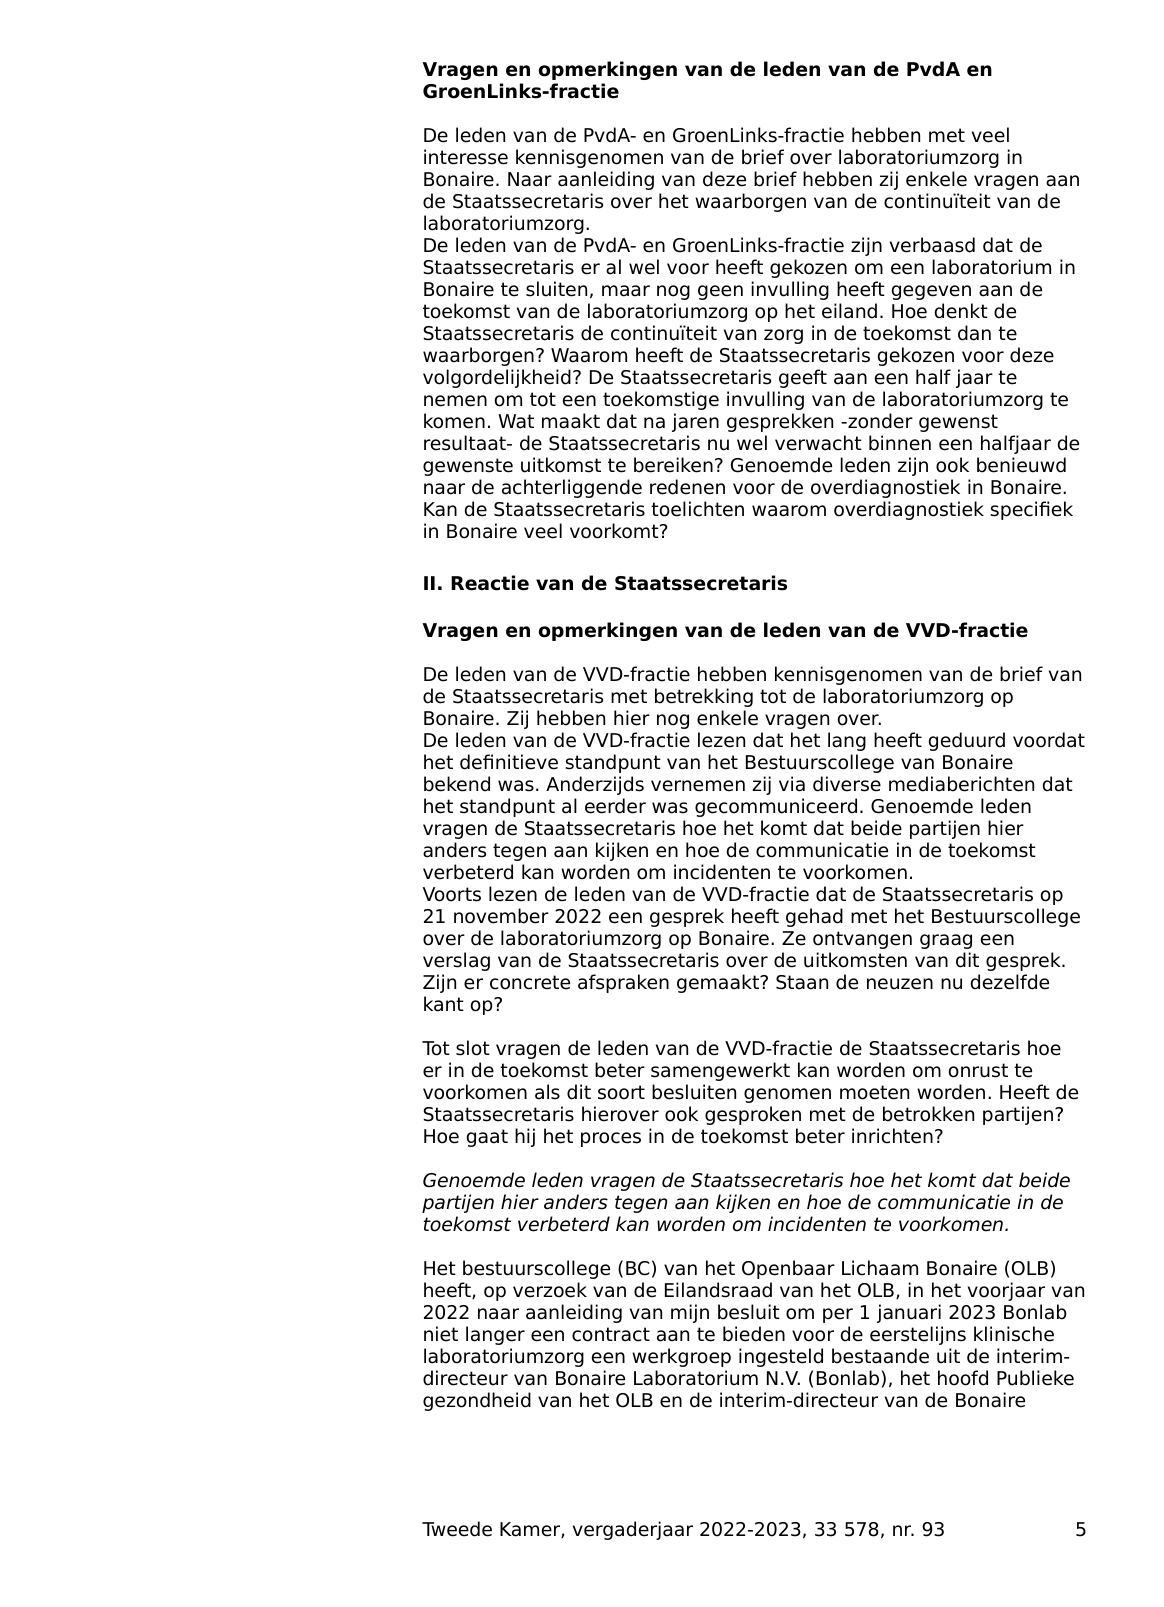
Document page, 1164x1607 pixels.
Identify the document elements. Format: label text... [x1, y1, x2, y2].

text De leden van de VVD-fractie lezen dat het lang heeft geduurd voordat het definitieve standpunt van het Bestuurscollege van Bonaire bekend was. Anderzijds vernemen zij via diverse mediaberichten dat het standpunt al eerder was gecommuniceerd. Genoemde leden vragen de Staatssecretaris hoe het komt dat beide partijen hier anders tegen aan kijken en hoe de communicatie in de toekomst verbeterd kan worden om incidenten te voorkomen. [422, 730, 1087, 884]
text De leden van de PvdA- en GroenLinks-fractie zijn verbaasd dat de Staatssecretaris er al wel voor heeft gekozen om een laboratorium in Bonaire te sluiten, maar nog geen invulling heeft gegeven aan de toekomst van de laboratoriumzorg op het eiland. Hoe denkt de Staatssecretaris de continuïteit van zorg in de toekomst dan te waarborgen? Waarom heeft de Staatssecretaris gekozen voor deze volgordelijkheid? De Staatssecretaris geeft aan een half jaar te nemen om tot een toekomstige invulling van de laboratoriumzorg te komen. Wat maakt dat na jaren gesprekken -zonder gewenst resultaat- de Staatssecretaris nu wel verwacht binnen een halfjaar de gewenste uitkomst te bereiken? Genoemde leden zijn ook benieuwd naar de achterliggende redenen voor de overdiagnostiek in Bonaire. Kan de Staatssecretaris toelichten waarom overdiagnostiek specifiek in Bonaire veel voorkomt? [422, 235, 1087, 543]
subtitle Vragen en opmerkingen van de leden van de PvdA en GroenLinks-fractie [422, 59, 1087, 103]
text Het bestuurscollege (BC) van het Openbaar Lichaam Bonaire (OLB) heeft, op verzoek van de Eilandsraad van het OLB, in het voorjaar van 2022 naar aanleiding van mijn besluit om per 1 januari 2023 Bonlab niet langer een contract aan te bieden voor de eerstelijns klinische laboratoriumzorg een werkgroep ingesteld bestaande uit de interim-directeur van Bonaire Laboratorium N.V. (Bonlab), het hoofd Publieke gezondheid van het OLB en de interim-directeur van de Bonaire [422, 1258, 1087, 1412]
text Tot slot vragen de leden van de VVD-fractie de Staatssecretaris hoe er in de toekomst beter samengewerkt kan worden om onrust te voorkomen als dit soort besluiten genomen moeten worden. Heeft de Staatssecretaris hierover ook gesproken met de betrokken partijen? Hoe gaat hij het proces in de toekomst beter inrichten? [422, 1038, 1087, 1148]
text De leden van de PvdA- en GroenLinks-fractie hebben met veel interesse kennisgenomen van de brief over laboratoriumzorg in Bonaire. Naar aanleiding van deze brief hebben zij enkele vragen aan de Staatssecretaris over het waarborgen van de continuïteit van de laboratoriumzorg. [422, 125, 1087, 235]
subtitle Vragen en opmerkingen van de leden van de VVD-fractie [422, 620, 1087, 642]
text De leden van de VVD-fractie hebben kennisgenomen van de brief van de Staatssecretaris met betrekking tot de laboratoriumzorg op Bonaire. Zij hebben hier nog enkele vragen over. [422, 664, 1087, 730]
text Genoemde leden vragen de Staatssecretaris hoe het komt dat beide partijen hier anders tegen aan kijken en hoe de communicatie in de toekomst verbeterd kan worden om incidenten te voorkomen. [422, 1170, 1087, 1236]
subtitle II. Reactie van de Staatssecretaris [422, 573, 1087, 595]
text Voorts lezen de leden van de VVD-fractie dat de Staatssecretaris op 21 november 2022 een gesprek heeft gehad met het Bestuurscollege over de laboratoriumzorg op Bonaire. Ze ontvangen graag een verslag van de Staatssecretaris over de uitkomsten van dit gesprek. Zijn er concrete afspraken gemaakt? Staan de neuzen nu dezelfde kant op? [422, 884, 1087, 1016]
